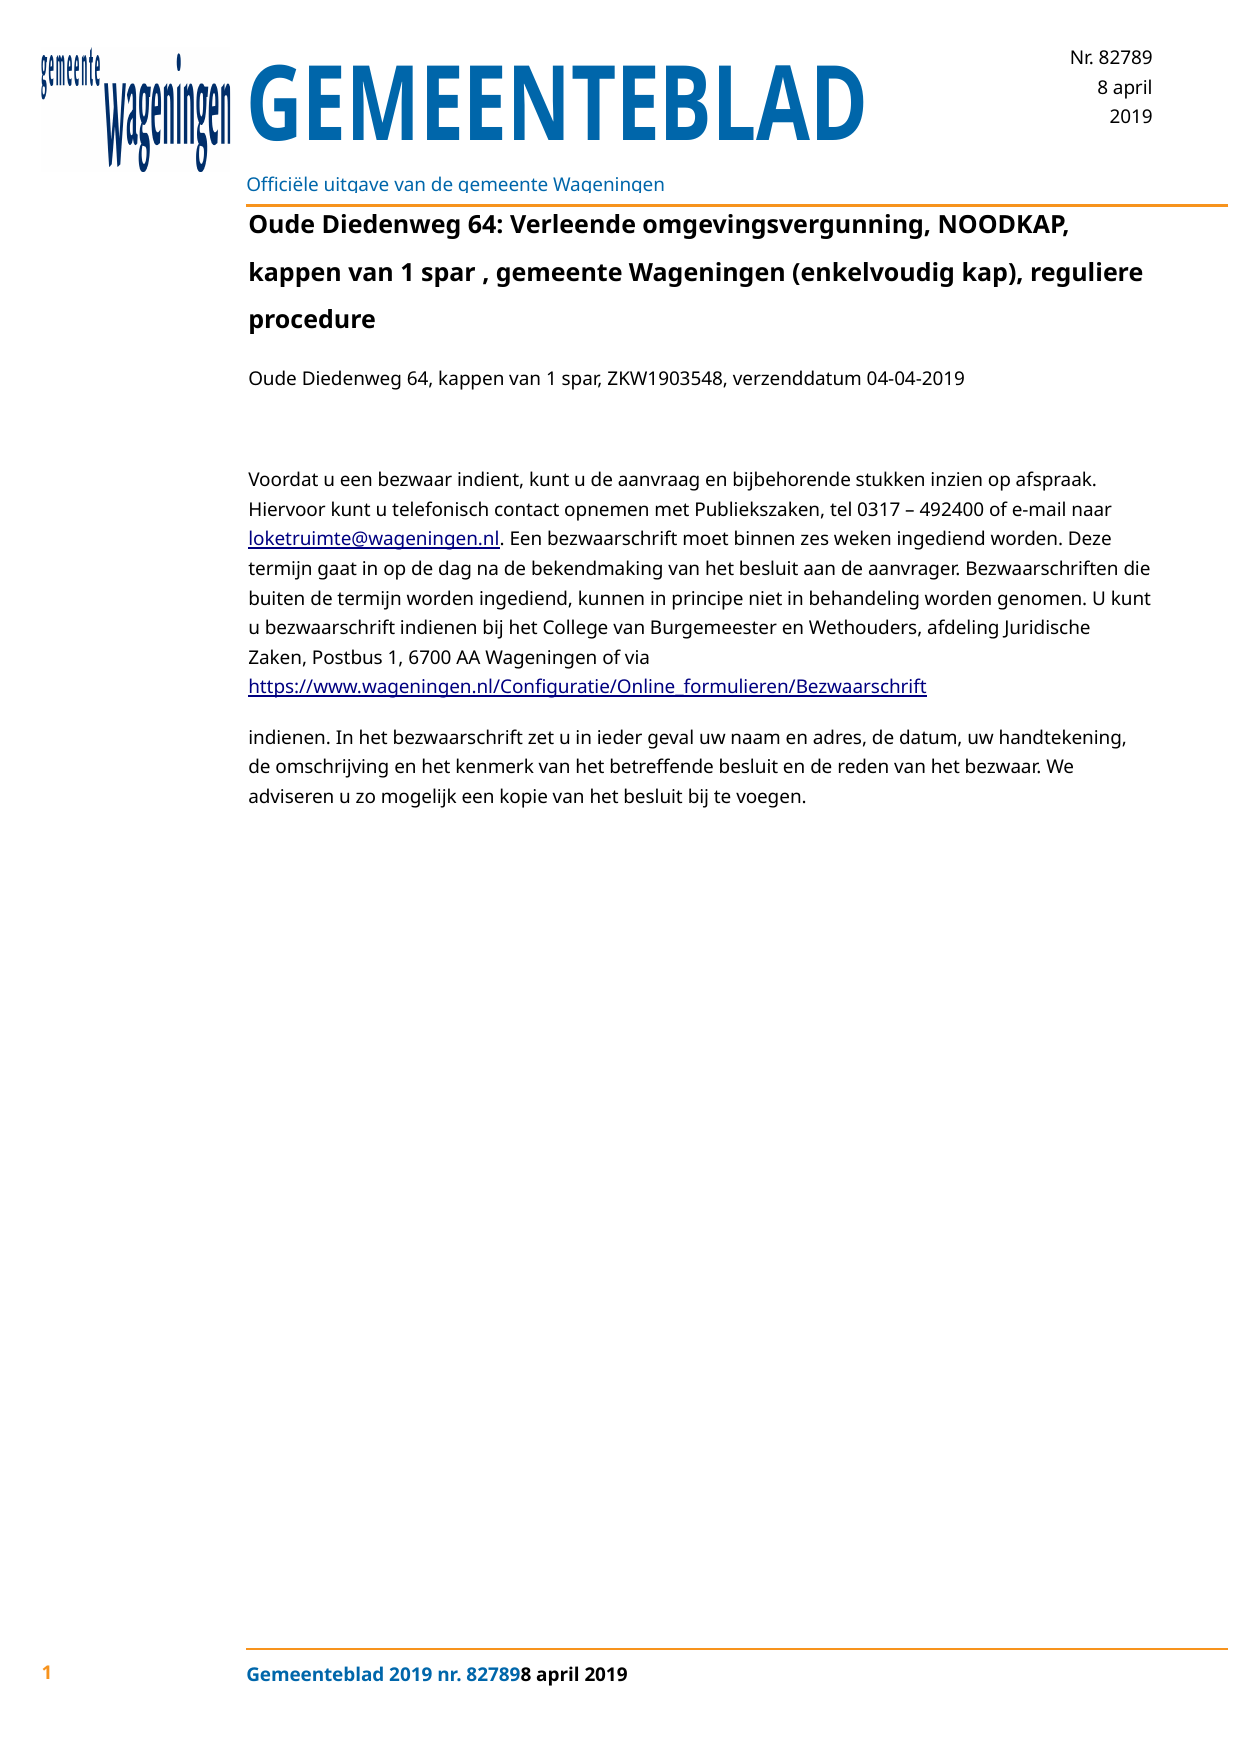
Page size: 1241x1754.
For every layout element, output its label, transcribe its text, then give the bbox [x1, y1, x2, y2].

picture [41, 47, 231, 172]
text indienen. In het bezwaarschrift zet u in ieder geval uw naam en adres, de datum, uw handtekening, de omschrijving en het kenmerk van het betreffende besluit en de reden van het bezwaar. We adviseren u zo mogelijk een kopie van het besluit bij te voegen. [248, 724, 1152, 809]
text Voordat u een bezwaar indient, kunt u de aanvraag en bijbehorende stukken inzien op afspraak. Hiervoor kunt u telefonisch contact opnemen met Publiekszaken, tel 0317 – 492400 of e-mail naar loketruimte@wageningen.nl. Een bezwaarschrift moet binnen zes weken ingediend worden. Deze termijn gaat in op de dag na de bekendmaking van het besluit aan de aanvrager. Bezwaarschriften die buiten de termijn worden ingediend, kunnen in principe niet in behandeling worden genomen. U kunt u bezwaarschrift indienen bij het College van Burgemeester en Wethouders, afdeling Juridische Zaken, Postbus 1, 6700 AA Wageningen of via https://www.wageningen.nl/Configuratie/Online_formulieren/Bezwaarschrift [248, 466, 1152, 699]
text Oude Diedenweg 64: Verleende omgevingsvergunning, NOODKAP, kappen van 1 spar , gemeente Wageningen (enkelvoudig kap), reguliere procedure [248, 207, 1152, 336]
text Oude Diedenweg 64, kappen van 1 spar, ZKW1903548, verzenddatum 04-04-2019 [248, 366, 1152, 391]
